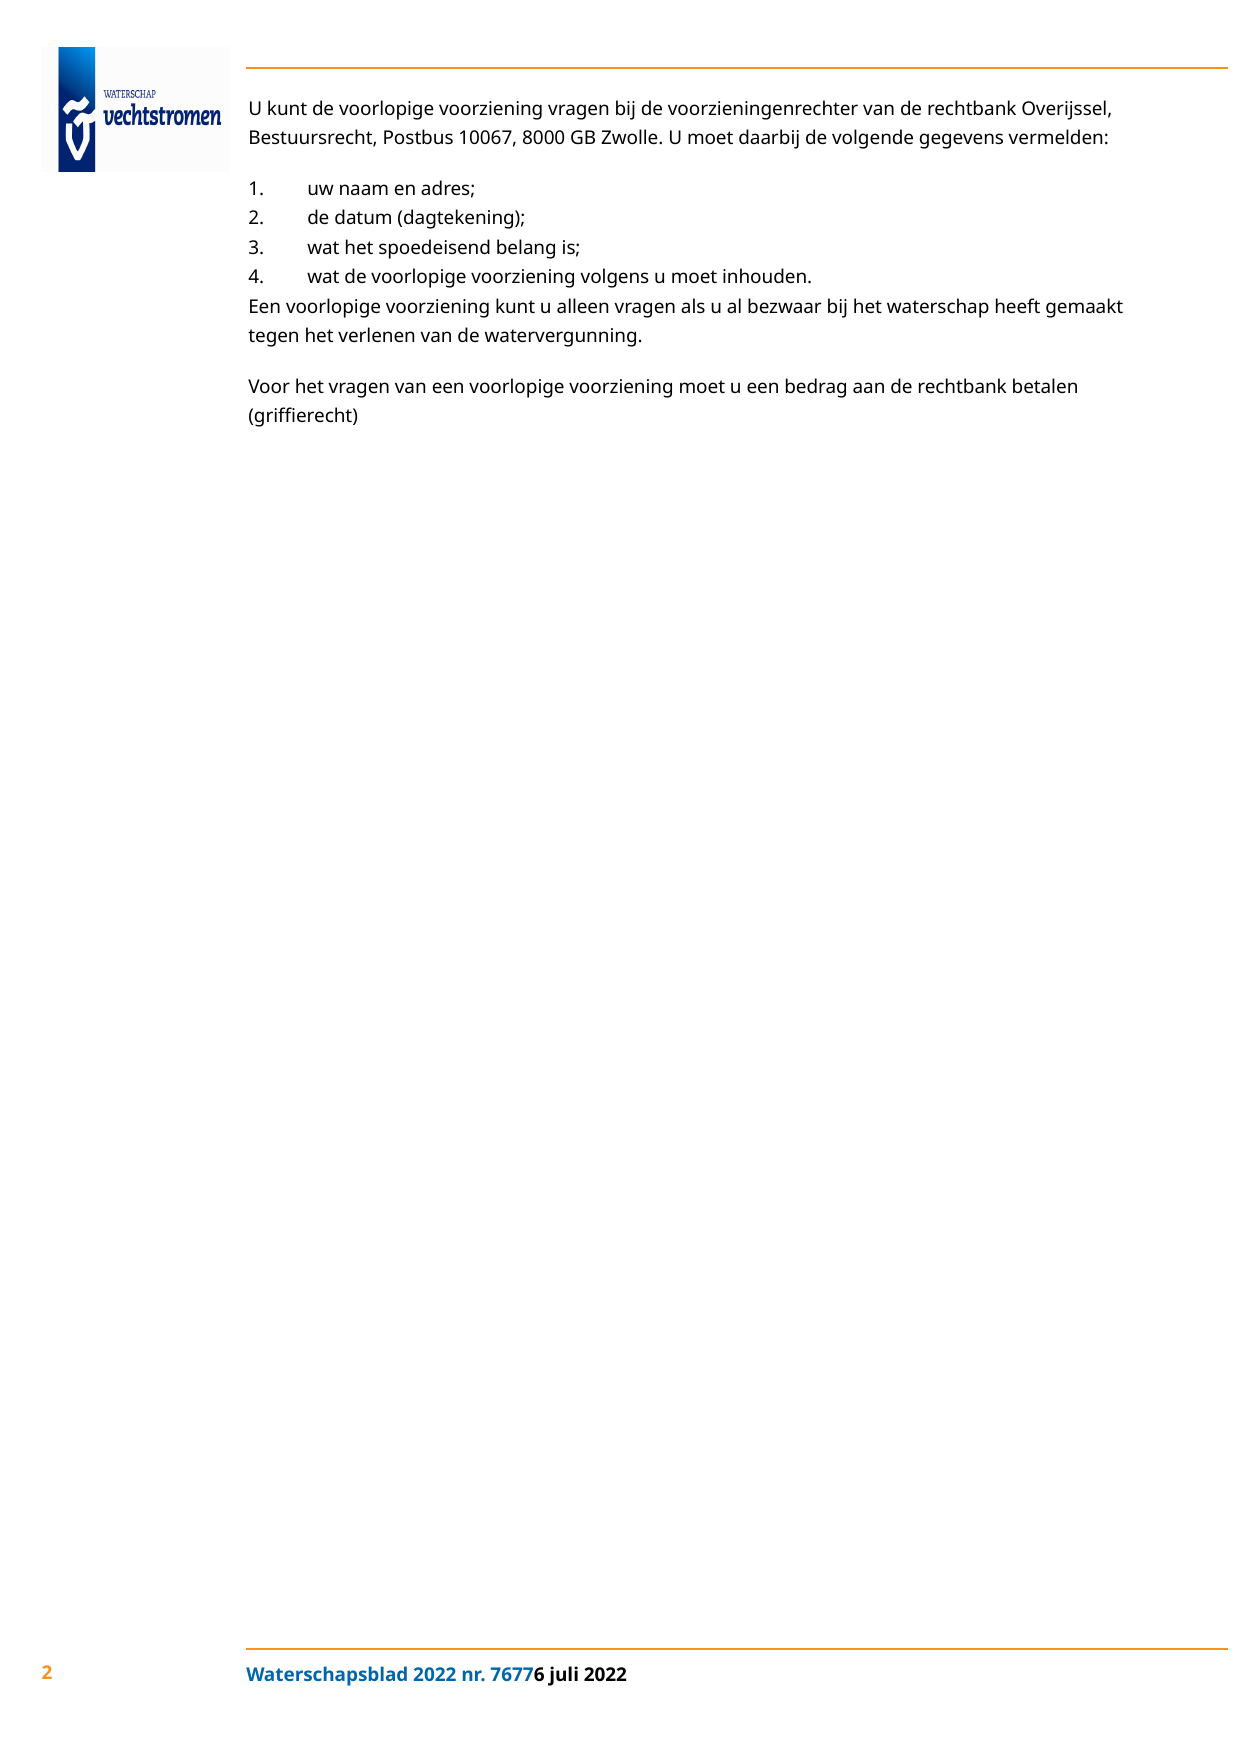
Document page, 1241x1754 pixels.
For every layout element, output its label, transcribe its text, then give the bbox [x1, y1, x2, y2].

text Voor het vragen van een voorlopige voorziening moet u een bedrag aan de rechtbank betalen (griffierecht) [248, 373, 1152, 428]
text Een voorlopige voorziening kunt u alleen vragen als u al bezwaar bij het waterschap heeft gemaakt tegen het verlenen van de watervergunning. [248, 293, 1152, 348]
list wat de voorlopige voorziening volgens u moet inhouden. [248, 263, 1152, 289]
list wat het spoedeisend belang is; [248, 234, 1152, 260]
list de datum (dagtekening); [248, 204, 1152, 230]
picture [41, 47, 231, 172]
text U kunt de voorlopige voorziening vragen bij de voorzieningenrechter van de rechtbank Overijssel, Bestuursrecht, Postbus 10067, 8000 GB Zwolle. U moet daarbij de volgende gegevens vermelden: [248, 95, 1152, 150]
list uw naam en adres; [248, 175, 1152, 201]
